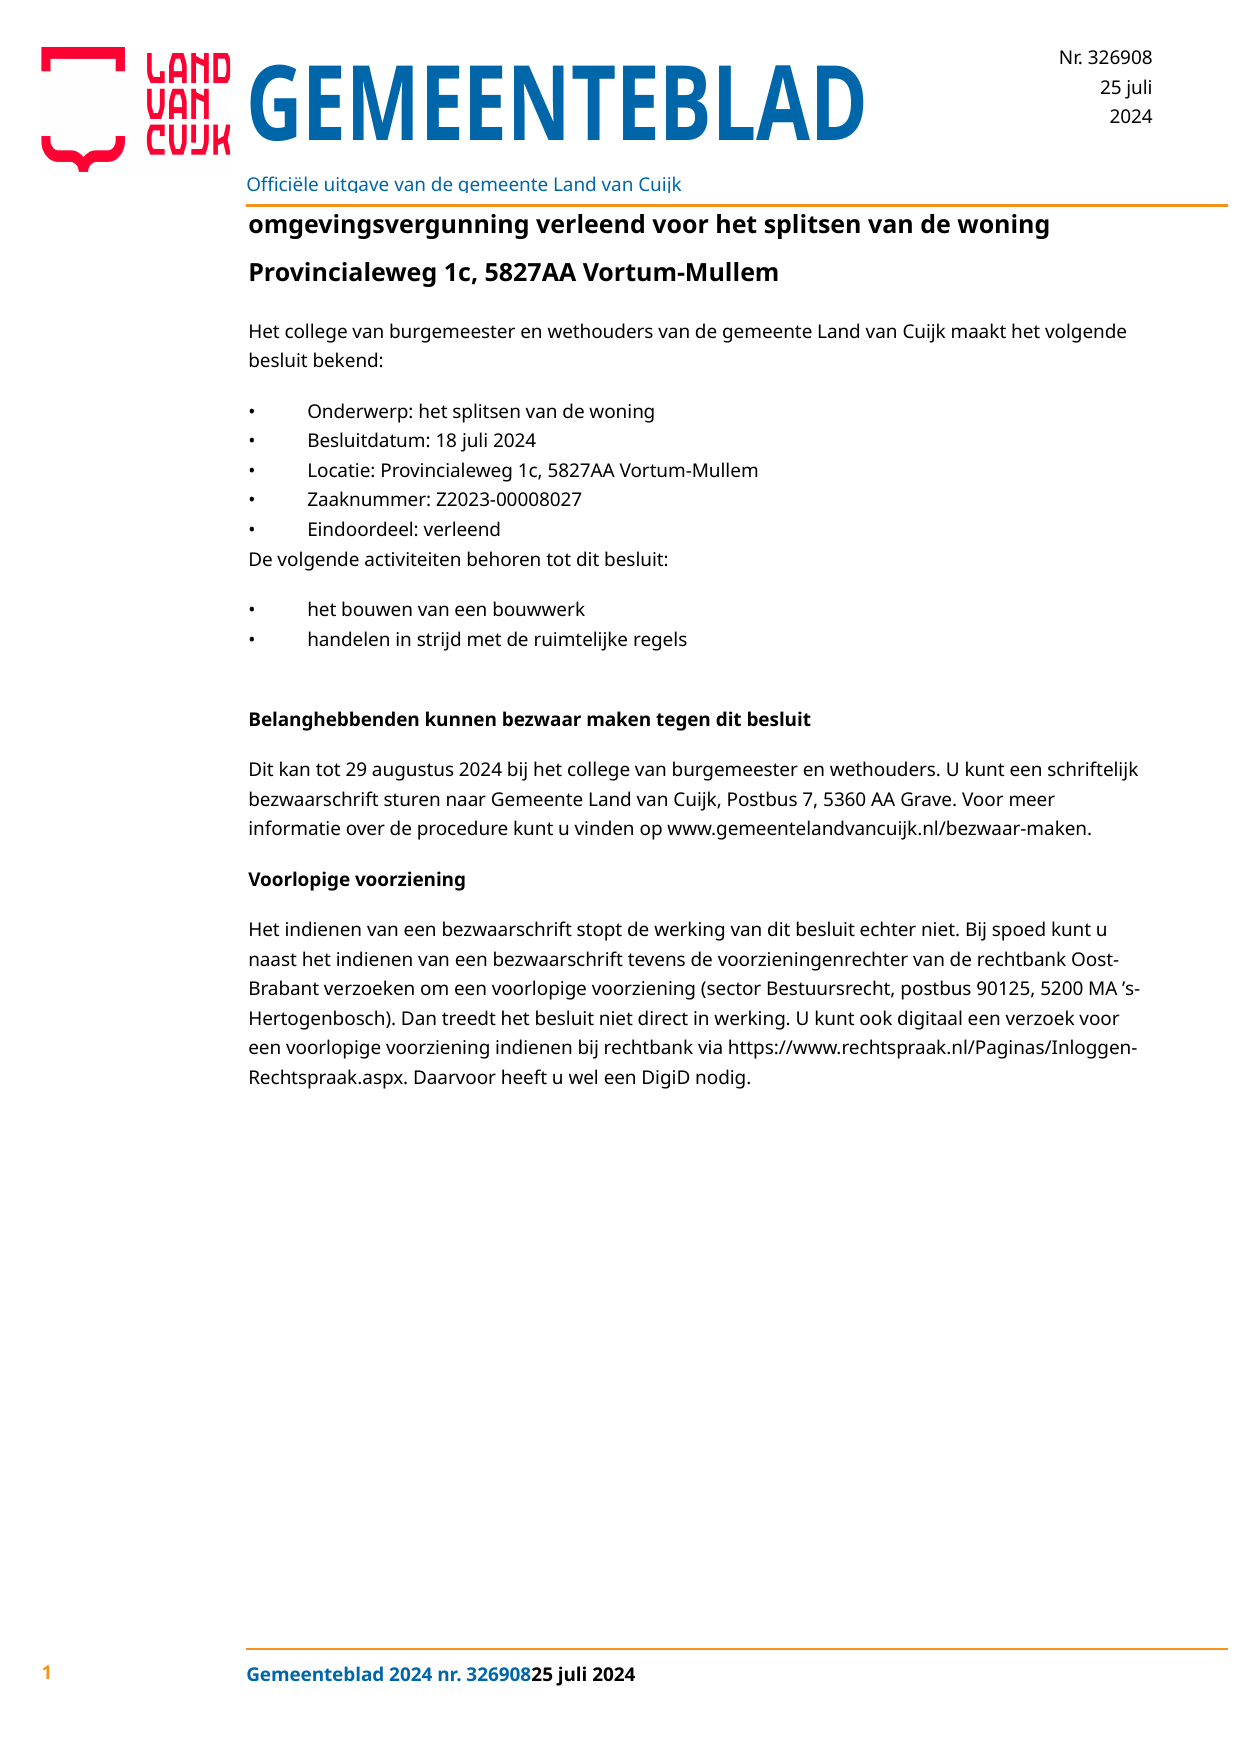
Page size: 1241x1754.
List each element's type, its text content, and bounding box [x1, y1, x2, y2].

text Het indienen van een bezwaarschrift stopt de werking van dit besluit echter niet. Bij spoed kunt u naast het indienen van een bezwaarschrift tevens de voorzieningenrechter van de rechtbank Oost-Brabant verzoeken om een voorlopige voorziening (sector Bestuursrecht, postbus 90125, 5200 MA ’s-Hertogenbosch). Dan treedt het besluit niet direct in werking. U kunt ook digitaal een verzoek voor een voorlopige voorziening indienen bij rechtbank via https://www.rechtspraak.nl/Paginas/Inloggen-Rechtspraak.aspx. Daarvoor heeft u wel een DigiD nodig. [248, 916, 1152, 1090]
picture [41, 47, 231, 172]
list Besluitdatum: 18 juli 2024 [248, 427, 1152, 453]
text Het college van burgemeester en wethouders van de gemeente Land van Cuijk maakt het volgende besluit bekend: [248, 318, 1152, 373]
list Locatie: Provincialeweg 1c, 5827AA Vortum-Mullem [248, 457, 1152, 483]
list het bouwen van een bouwwerk [248, 596, 1152, 622]
list Zaaknummer: Z2023-00008027 [248, 487, 1152, 512]
text Dit kan tot 29 augustus 2024 bij het college van burgemeester en wethouders. U kunt een schriftelijk bezwaarschrift sturen naar Gemeente Land van Cuijk, Postbus 7, 5360 AA Grave. Voor meer informatie over de procedure kunt u vinden op www.gemeentelandvancuijk.nl/bezwaar-maken. [248, 756, 1152, 841]
text omgevingsvergunning verleend voor het splitsen van de woning Provincialeweg 1c, 5827AA Vortum-Mullem [248, 207, 1152, 288]
text De volgende activiteiten behoren tot dit besluit: [248, 546, 1152, 572]
list Onderwerp: het splitsen van de woning [248, 398, 1152, 424]
list Eindoordeel: verleend [248, 516, 1152, 542]
list handelen in strijd met de ruimtelijke regels [248, 626, 1152, 652]
text Belanghebbenden kunnen bezwaar maken tegen dit besluit [248, 706, 1152, 732]
text Voorlopige voorziening [248, 866, 1152, 892]
